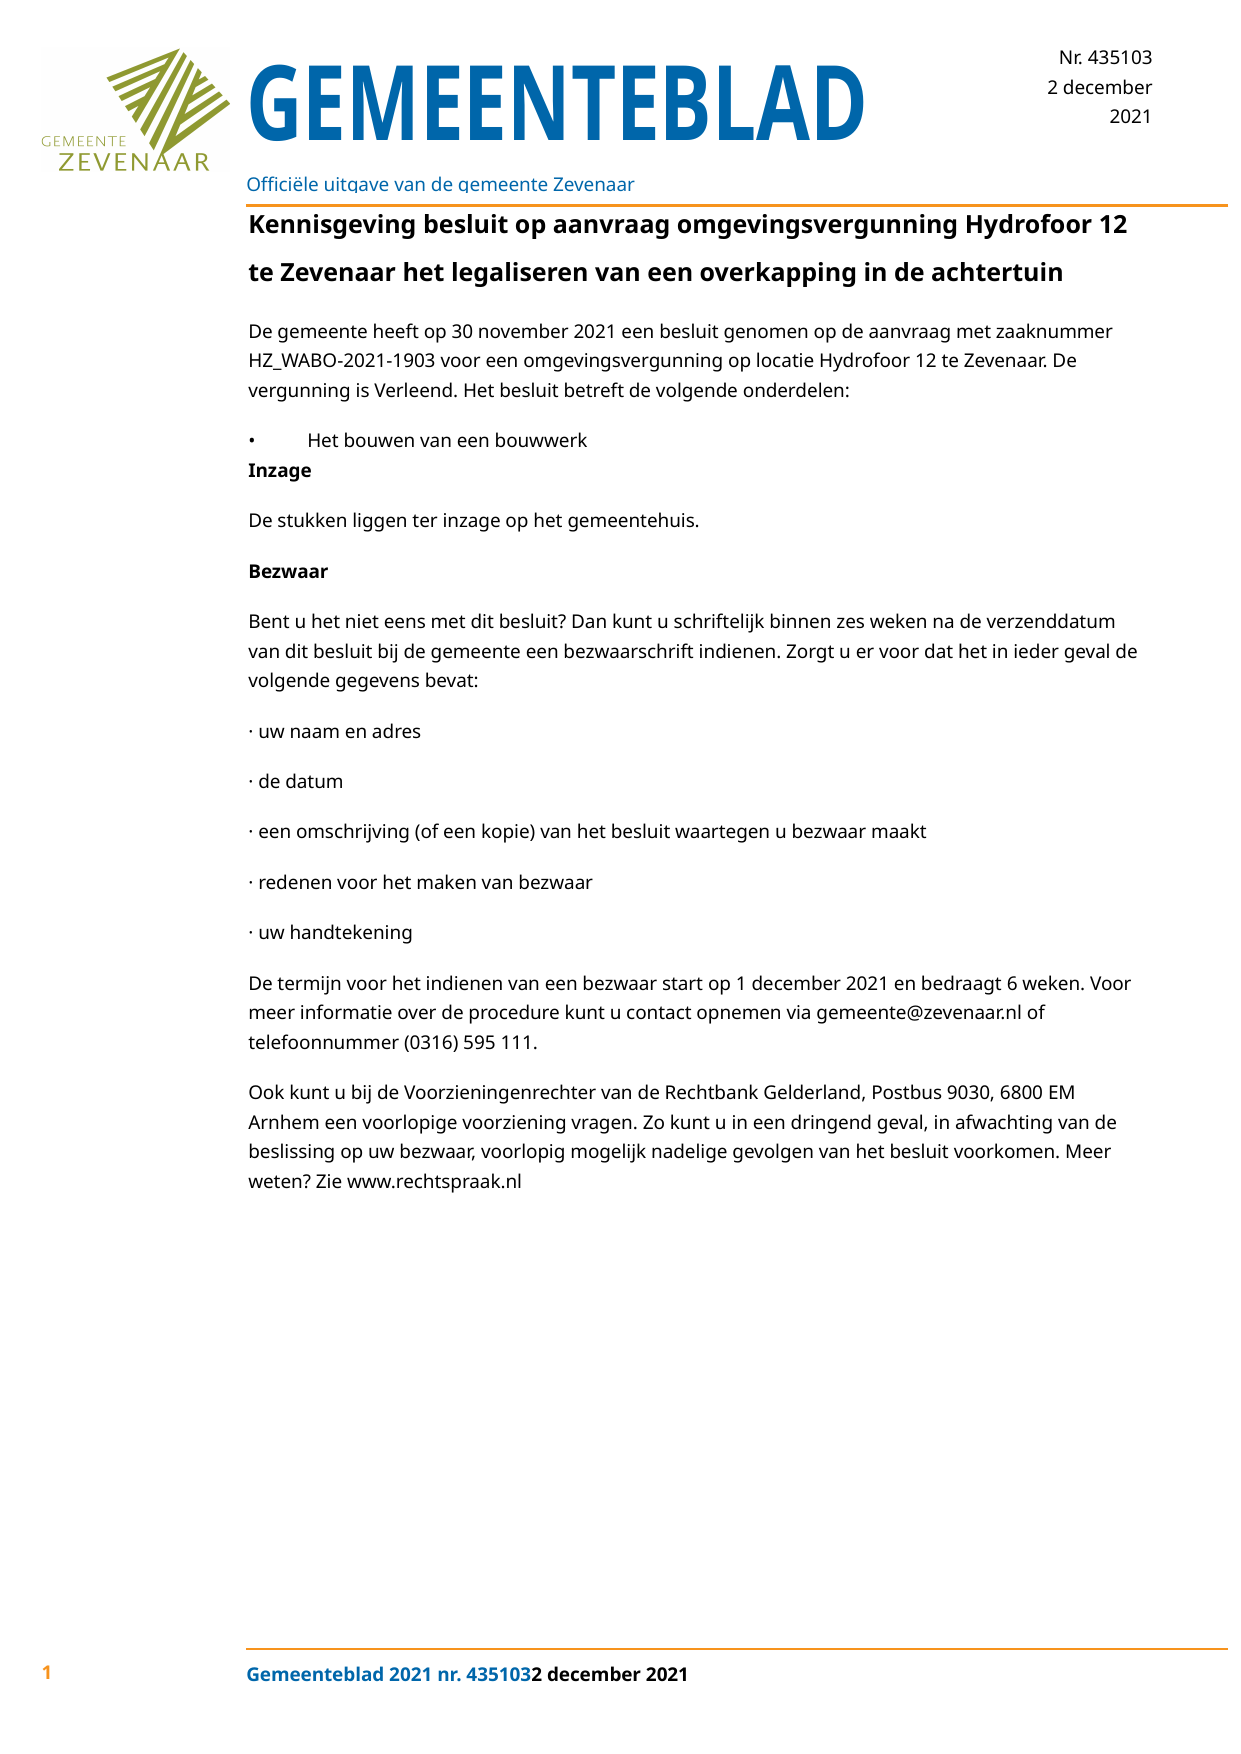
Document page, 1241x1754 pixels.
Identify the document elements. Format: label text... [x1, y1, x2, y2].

text De termijn voor het indienen van een bezwaar start op 1 december 2021 en bedraagt 6 weken. Voor meer informatie over de procedure kunt u contact opnemen via gemeente@zevenaar.nl of telefoonnummer (0316) 595 111. [248, 970, 1152, 1055]
text Bezwaar [248, 558, 1152, 584]
text De gemeente heeft op 30 november 2021 een besluit genomen op de aanvraag met zaaknummer HZ_WABO-2021-1903 voor een omgevingsvergunning op locatie Hydrofoor 12 te Zevenaar. De vergunning is Verleend. Het besluit betreft de volgende onderdelen: [248, 318, 1152, 403]
text · redenen voor het maken van bezwaar [248, 869, 1152, 895]
text · een omschrijving (of een kopie) van het besluit waartegen u bezwaar maakt [248, 819, 1152, 844]
picture [41, 47, 231, 172]
text Ook kunt u bij de Voorzieningenrechter van de Rechtbank Gelderland, Postbus 9030, 6800 EM Arnhem een voorlopige voorziening vragen. Zo kunt u in een dringend geval, in afwachting van de beslissing op uw bezwaar, voorlopig mogelijk nadelige gevolgen van het besluit voorkomen. Meer weten? Zie www.rechtspraak.nl [248, 1079, 1152, 1194]
list Het bouwen van een bouwwerk [248, 427, 1152, 453]
text · de datum [248, 768, 1152, 794]
text Kennisgeving besluit op aanvraag omgevingsvergunning Hydrofoor 12 te Zevenaar het legaliseren van een overkapping in de achtertuin [248, 207, 1152, 288]
text Bent u het niet eens met dit besluit? Dan kunt u schriftelijk binnen zes weken na de verzenddatum van dit besluit bij de gemeente een bezwaarschrift indienen. Zorgt u er voor dat het in ieder geval de volgende gegevens bevat: [248, 608, 1152, 693]
text · uw naam en adres [248, 718, 1152, 744]
text Inzage [248, 457, 1152, 483]
text · uw handtekening [248, 919, 1152, 945]
text De stukken liggen ter inzage op het gemeentehuis. [248, 507, 1152, 533]
